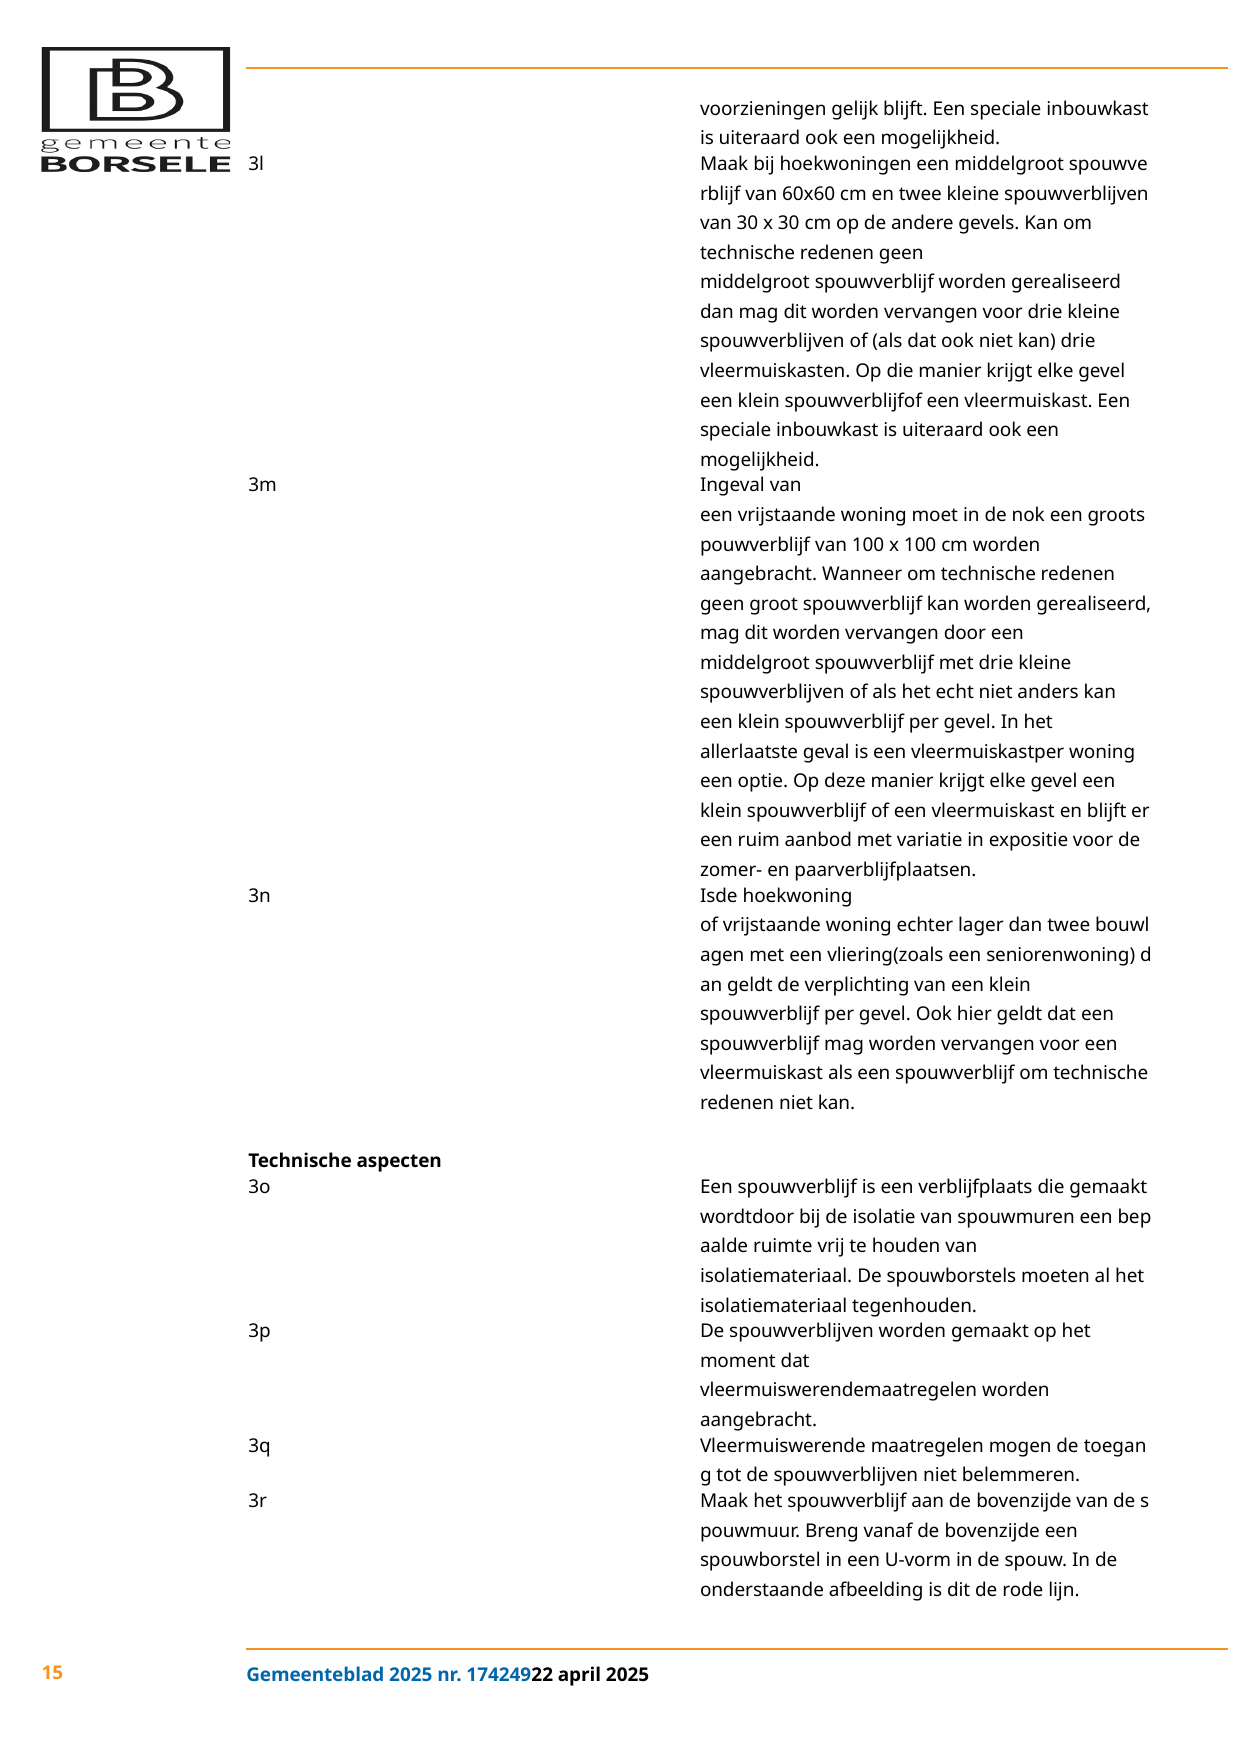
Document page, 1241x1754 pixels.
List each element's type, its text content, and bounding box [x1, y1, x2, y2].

table_cell voorzieningen gelijk blijft. Een speciale inbouwkast is uiteraard ook een mogelijkheid. [700, 95, 1152, 150]
table_cell Ingeval van een vrijstaande woning moet in de nok een grootspouwverblijf van 100 x 100 cm worden aangebracht. Wanneer om technische redenen geen groot spouwverblijf kan worden gerealiseerd, mag dit worden vervangen door een middelgroot spouwverblijf met drie kleine spouwverblijven of als het echt niet anders kan een klein spouwverblijf per gevel. In het allerlaatste geval is een vleermuiskastper woning een optie. Op deze manier krijgt elke gevel een klein spouwverblijf of een vleermuiskast en blijft er een ruim aanbod met variatie in expositie voor de zomer- en paarverblijfplaatsen. [700, 472, 1152, 882]
table_cell [248, 95, 700, 150]
table_cell 3r [248, 1487, 700, 1602]
table_header Technische aspecten [248, 1148, 1152, 1173]
table_cell 3n [248, 882, 700, 1115]
table_cell Maak bij hoekwoningen een middelgroot spouwverblijf van 60x60 cm en twee kleine spouwverblijven van 30 x 30 cm op de andere gevels. Kan om technische redenen geen middelgroot spouwverblijf worden gerealiseerd dan mag dit worden vervangen voor drie kleine spouwverblijven of (als dat ook niet kan) drie vleermuiskasten. Op die manier krijgt elke gevel een klein spouwverblijfof een vleermuiskast. Een speciale inbouwkast is uiteraard ook een mogelijkheid. [700, 150, 1152, 472]
table_cell Een spouwverblijf is een verblijfplaats die gemaakt wordtdoor bij de isolatie van spouwmuren een bepaalde ruimte vrij te houden van isolatiemateriaal. De spouwborstels moeten al het isolatiemateriaal tegenhouden. [700, 1174, 1152, 1317]
table_cell Maak het spouwverblijf aan de bovenzijde van de spouwmuur. Breng vanaf de bovenzijde een spouwborstel in een U-vorm in de spouw. In de onderstaande afbeelding is dit de rode lijn. [700, 1487, 1152, 1602]
table_cell 3o [248, 1174, 700, 1317]
table_cell Vleermuiswerende maatregelen mogen de toegang tot de spouwverblijven niet belemmeren. [700, 1432, 1152, 1487]
table_cell De spouwverblijven worden gemaakt op het moment dat vleermuiswerendemaatregelen worden aangebracht. [700, 1318, 1152, 1432]
table_cell Isde hoekwoning of vrijstaande woning echter lager dan twee bouwlagen met een vliering(zoals een seniorenwoning) dan geldt de verplichting van een klein spouwverblijf per gevel. Ook hier geldt dat een spouwverblijf mag worden vervangen voor een vleermuiskast als een spouwverblijf om technische redenen niet kan. [700, 882, 1152, 1115]
picture [41, 47, 231, 172]
table_cell 3p [248, 1318, 700, 1432]
table_cell 3q [248, 1432, 700, 1487]
table_cell 3l [248, 150, 700, 472]
table_cell 3m [248, 472, 700, 882]
